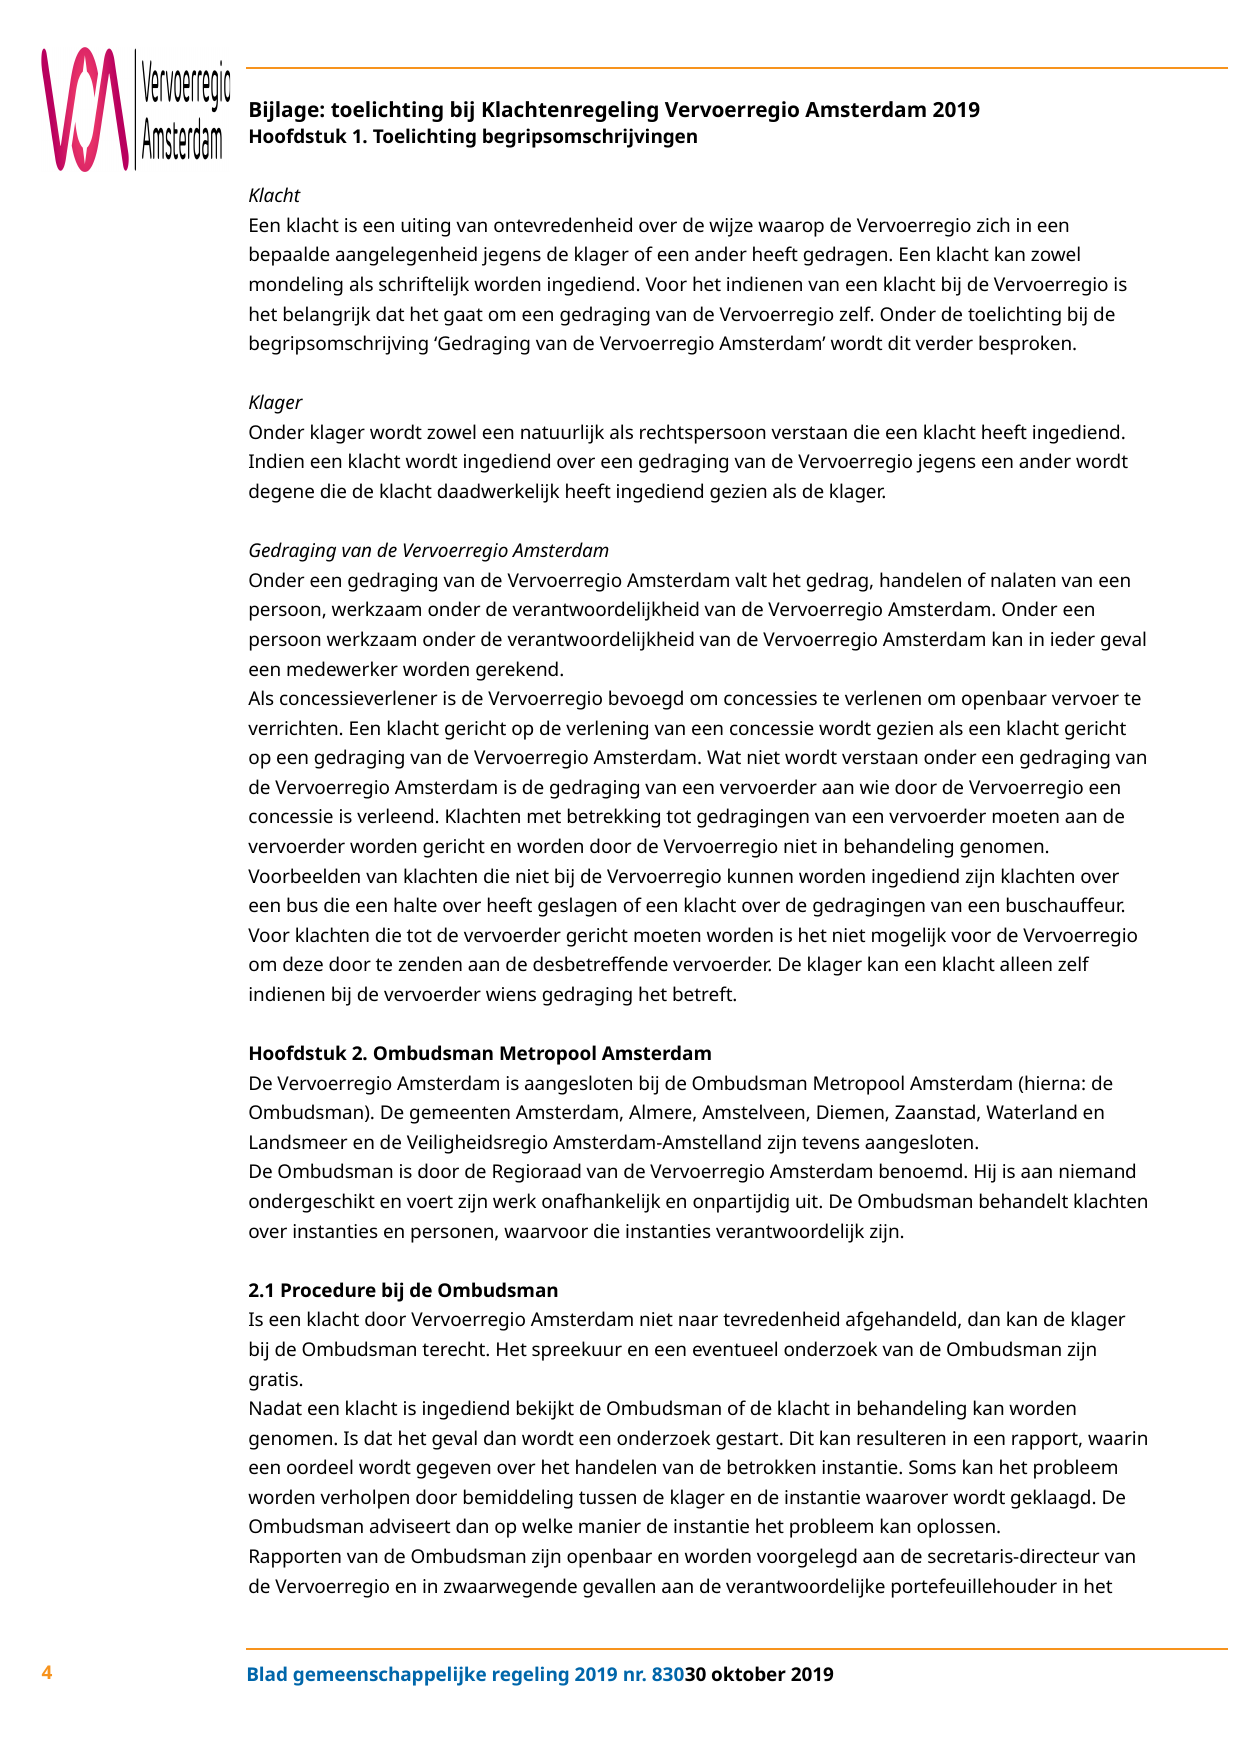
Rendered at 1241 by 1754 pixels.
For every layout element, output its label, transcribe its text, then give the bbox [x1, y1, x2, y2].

picture [41, 47, 231, 172]
text Onder klager wordt zowel een natuurlijk als rechtspersoon verstaan die een klacht heeft ingediend. Indien een klacht wordt ingediend over een gedraging van de Vervoerregio jegens een ander wordt degene die de klacht daadwerkelijk heeft ingediend gezien als de klager. [248, 419, 1152, 504]
text Nadat een klacht is ingediend bekijkt de Ombudsman of de klacht in behandeling kan worden genomen. Is dat het geval dan wordt een onderzoek gestart. Dit kan resulteren in een rapport, waarin een oordeel wordt gegeven over het handelen van de betrokken instantie. Soms kan het probleem worden verholpen door bemiddeling tussen de klager en de instantie waarover wordt geklaagd. De Ombudsman adviseert dan op welke manier de instantie het probleem kan oplossen. [248, 1395, 1152, 1539]
text 2.1 Procedure bij de Ombudsman [248, 1277, 1152, 1303]
text Gedraging van de Vervoerregio Amsterdam [248, 537, 1152, 563]
text De Vervoerregio Amsterdam is aangesloten bij de Ombudsman Metropool Amsterdam (hierna: de Ombudsman). De gemeenten Amsterdam, Almere, Amstelveen, Diemen, Zaanstad, Waterland en Landsmeer en de Veiligheidsregio Amsterdam-Amstelland zijn tevens aangesloten. [248, 1070, 1152, 1155]
text Klager [248, 389, 1152, 415]
text Klacht [248, 182, 1152, 208]
text De Ombudsman is door de Regioraad van de Vervoerregio Amsterdam benoemd. Hij is aan niemand ondergeschikt en voert zijn werk onafhankelijk en onpartijdig uit. De Ombudsman behandelt klachten over instanties en personen, waarvoor die instanties verantwoordelijk zijn. [248, 1159, 1152, 1244]
text Hoofdstuk 2. Ombudsman Metropool Amsterdam [248, 1040, 1152, 1066]
text Onder een gedraging van de Vervoerregio Amsterdam valt het gedrag, handelen of nalaten van een persoon, werkzaam onder de verantwoordelijkheid van de Vervoerregio Amsterdam. Onder een persoon werkzaam onder de verantwoordelijkheid van de Vervoerregio Amsterdam kan in ieder geval een medewerker worden gerekend. [248, 567, 1152, 682]
text Hoofdstuk 1. Toelichting begripsomschrijvingen [248, 123, 1152, 149]
text Als concessieverlener is de Vervoerregio bevoegd om concessies te verlenen om openbaar vervoer te verrichten. Een klacht gericht op de verlening van een concessie wordt gezien als een klacht gericht op een gedraging van de Vervoerregio Amsterdam. Wat niet wordt verstaan onder een gedraging van de Vervoerregio Amsterdam is de gedraging van een vervoerder aan wie door de Vervoerregio een concessie is verleend. Klachten met betrekking tot gedragingen van een vervoerder moeten aan de vervoerder worden gericht en worden door de Vervoerregio niet in behandeling genomen. Voorbeelden van klachten die niet bij de Vervoerregio kunnen worden ingediend zijn klachten over een bus die een halte over heeft geslagen of een klacht over de gedragingen van een buschauffeur. Voor klachten die tot de vervoerder gericht moeten worden is het niet mogelijk voor de Vervoerregio om deze door te zenden aan de desbetreffende vervoerder. De klager kan een klacht alleen zelf indienen bij de vervoerder wiens gedraging het betreft. [248, 685, 1152, 1007]
text Rapporten van de Ombudsman zijn openbaar en worden voorgelegd aan de secretaris-directeur van de Vervoerregio en in zwaarwegende gevallen aan de verantwoordelijke portefeuillehouder in het [248, 1543, 1152, 1599]
text Een klacht is een uiting van ontevredenheid over de wijze waarop de Vervoerregio zich in een bepaalde aangelegenheid jegens de klager of een ander heeft gedragen. Een klacht kan zowel mondeling als schriftelijk worden ingediend. Voor het indienen van een klacht bij de Vervoerregio is het belangrijk dat het gaat om een gedraging van de Vervoerregio zelf. Onder de toelichting bij de begripsomschrijving ‘Gedraging van de Vervoerregio Amsterdam’ wordt dit verder besproken. [248, 212, 1152, 356]
text Bijlage: toelichting bij Klachtenregeling Vervoerregio Amsterdam 2019 [248, 95, 1152, 123]
text Is een klacht door Vervoerregio Amsterdam niet naar tevredenheid afgehandeld, dan kan de klager bij de Ombudsman terecht. Het spreekuur en een eventueel onderzoek van de Ombudsman zijn gratis. [248, 1307, 1152, 1392]
